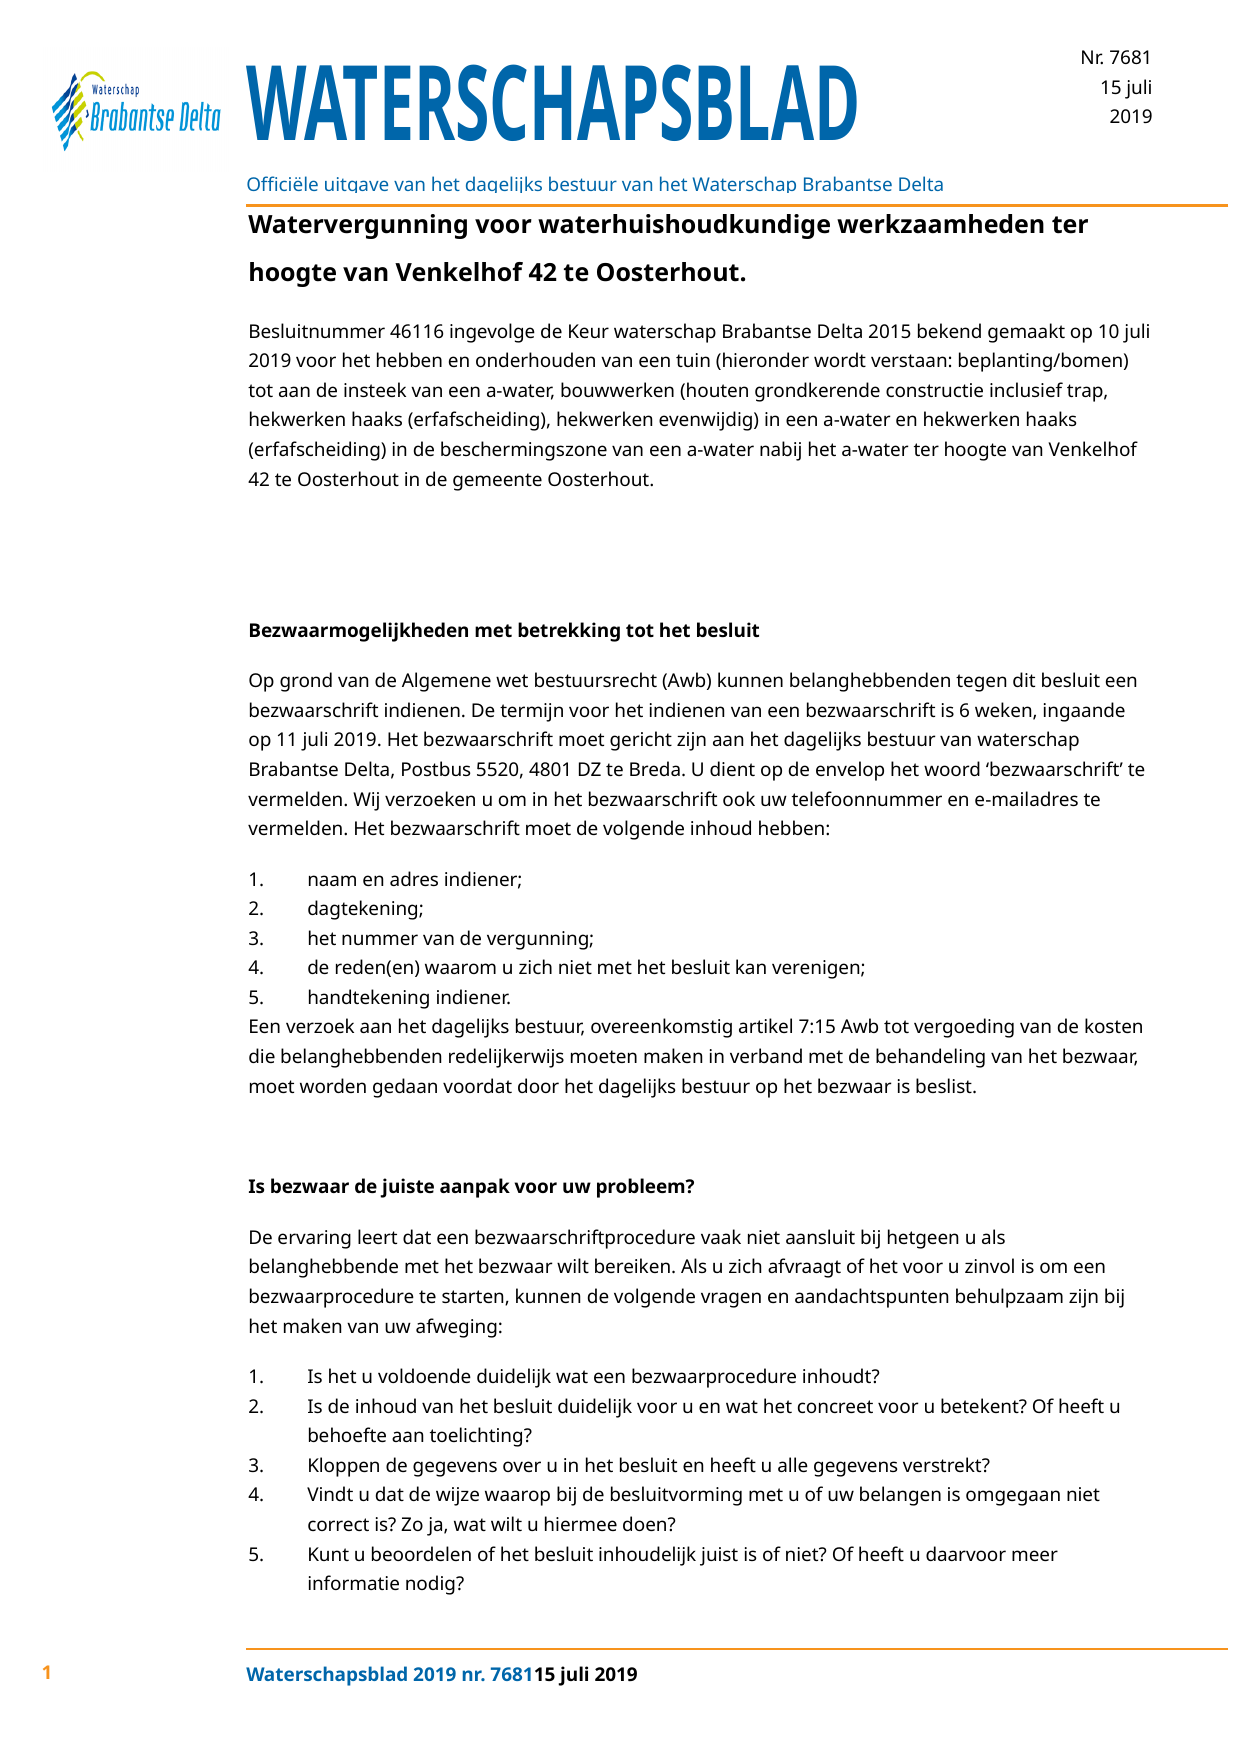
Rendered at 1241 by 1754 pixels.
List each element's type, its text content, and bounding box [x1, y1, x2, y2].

list naam en adres indiener; [248, 866, 1152, 892]
list Kloppen de gegevens over u in het besluit en heeft u alle gegevens verstrekt? [248, 1452, 1152, 1478]
text Is bezwaar de juiste aanpak voor uw probleem? [248, 1174, 1152, 1199]
text Een verzoek aan het dagelijks bestuur, overeenkomstig artikel 7:15 Awb tot vergoeding van de kosten die belanghebbenden redelijkerwijs moeten maken in verband met de behandeling van het bezwaar, moet worden gedaan voordat door het dagelijks bestuur op het bezwaar is beslist. [248, 1014, 1152, 1099]
text Bezwaarmogelijkheden met betrekking tot het besluit [248, 617, 1152, 643]
text Op grond van de Algemene wet bestuursrecht (Awb) kunnen belanghebbenden tegen dit besluit een bezwaarschrift indienen. De termijn voor het indienen van een bezwaarschrift is 6 weken, ingaande op 11 juli 2019. Het bezwaarschrift moet gericht zijn aan het dagelijks bestuur van waterschap Brabantse Delta, Postbus 5520, 4801 DZ te Breda. U dient op de envelop het woord ‘bezwaarschrift’ te vermelden. Wij verzoeken u om in het bezwaarschrift ook uw telefoonnummer en e‑mailadres te vermelden. Het bezwaarschrift moet de volgende inhoud hebben: [248, 667, 1152, 841]
list Vindt u dat de wijze waarop bij de besluitvorming met u of uw belangen is omgegaan niet correct is? Zo ja, wat wilt u hiermee doen? [248, 1482, 1152, 1537]
picture [41, 47, 231, 172]
text Besluitnummer 46116 ingevolge de Keur waterschap Brabantse Delta 2015 bekend gemaakt op 10 juli 2019 voor het hebben en onderhouden van een tuin (hieronder wordt verstaan: beplanting/bomen) tot aan de insteek van een a-water, bouwwerken (houten grondkerende constructie inclusief trap, hekwerken haaks (erfafscheiding), hekwerken evenwijdig) in een a-water en hekwerken haaks (erfafscheiding) in de beschermingszone van een a-water nabij het a-water ter hoogte van Venkelhof 42 te Oosterhout in de gemeente Oosterhout. [248, 318, 1152, 492]
text Watervergunning voor waterhuishoudkundige werkzaamheden ter hoogte van Venkelhof 42 te Oosterhout. [248, 207, 1152, 288]
list Is het u voldoende duidelijk wat een bezwaarprocedure inhoudt? [248, 1363, 1152, 1389]
list het nummer van de vergunning; [248, 925, 1152, 951]
list Kunt u beoordelen of het besluit inhoudelijk juist is of niet? Of heeft u daarvoor meer informatie nodig? [248, 1541, 1152, 1596]
list handtekening indiener. [248, 984, 1152, 1010]
text De ervaring leert dat een bezwaarschriftprocedure vaak niet aansluit bij hetgeen u als belanghebbende met het bezwaar wilt bereiken. Als u zich afvraagt of het voor u zinvol is om een bezwaarprocedure te starten, kunnen de volgende vragen en aandachtspunten behulpzaam zijn bij het maken van uw afweging: [248, 1224, 1152, 1339]
list de reden(en) waarom u zich niet met het besluit kan verenigen; [248, 954, 1152, 980]
list dagtekening; [248, 895, 1152, 921]
list Is de inhoud van het besluit duidelijk voor u en wat het concreet voor u betekent? Of heeft u behoefte aan toelichting? [248, 1393, 1152, 1448]
